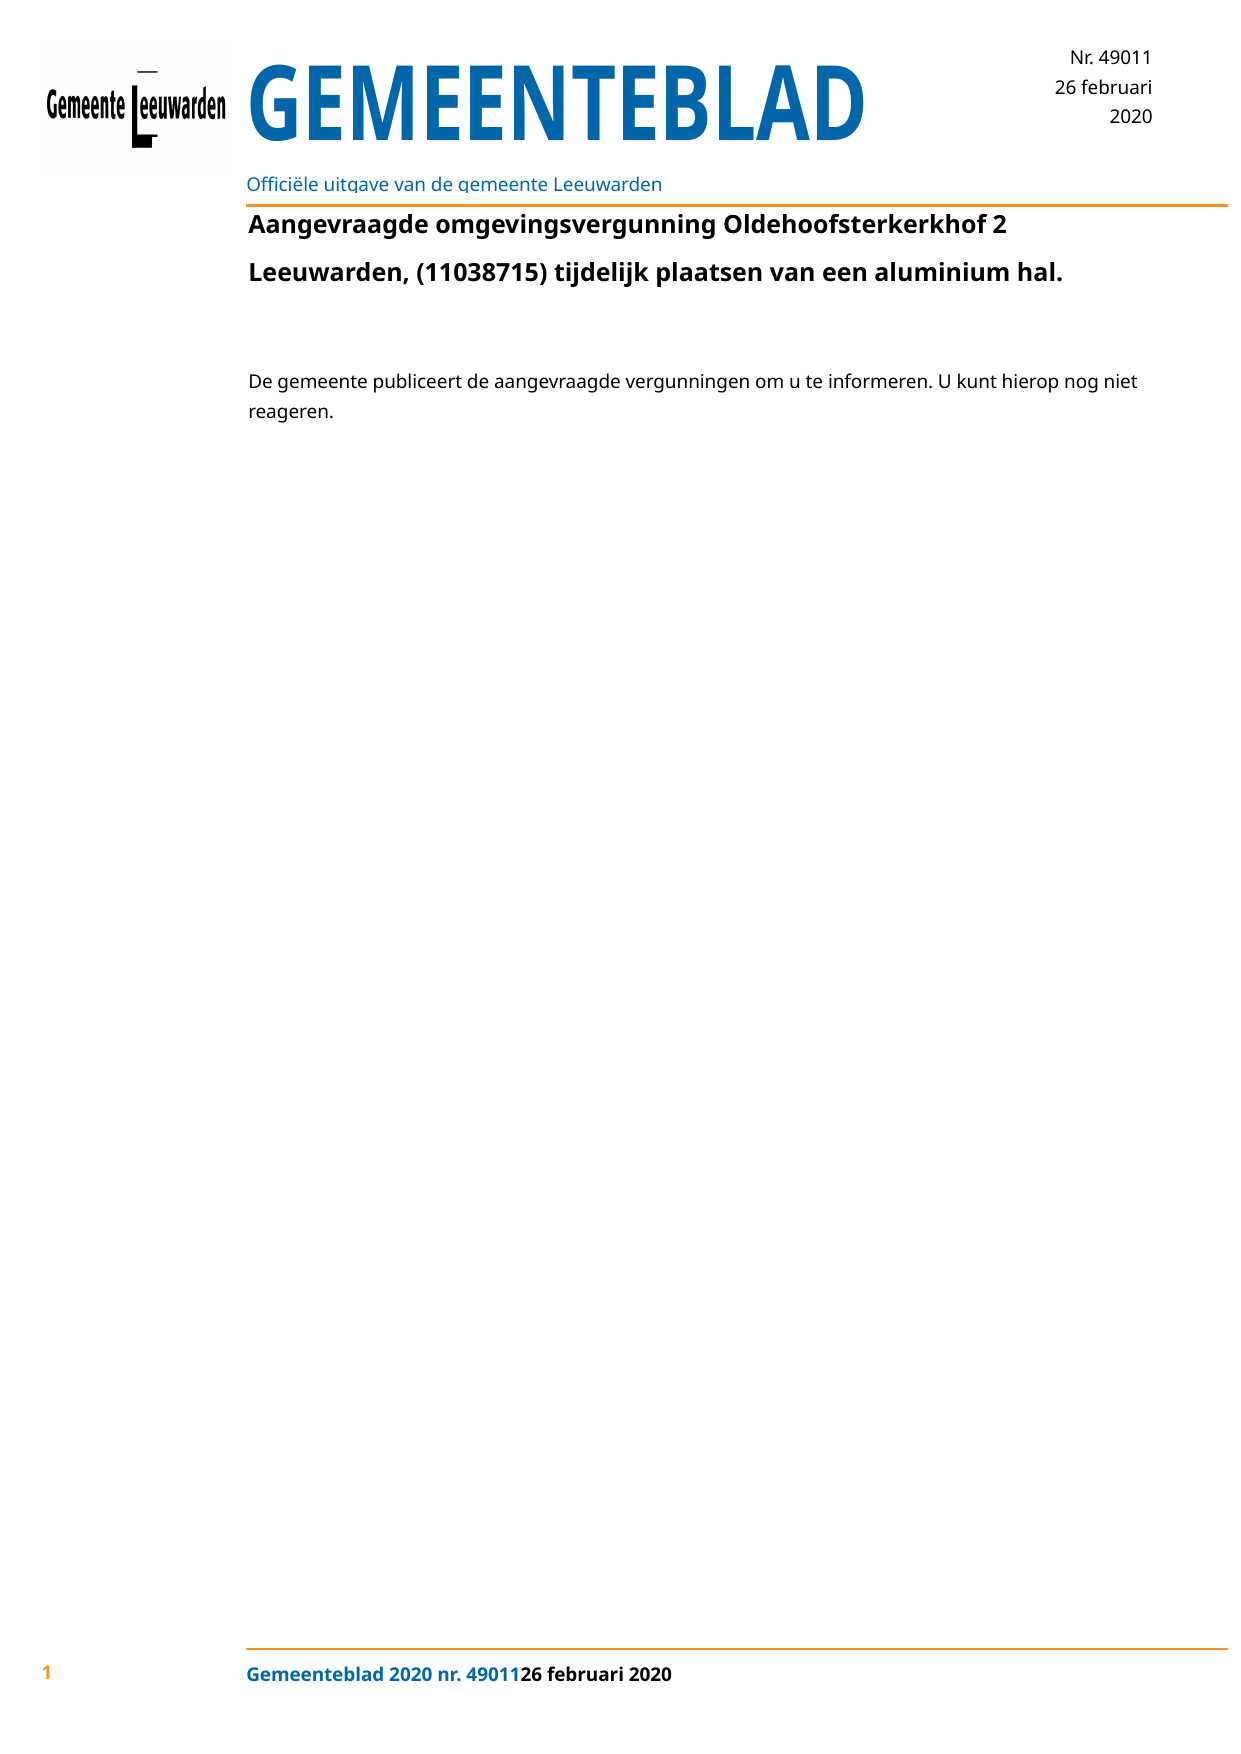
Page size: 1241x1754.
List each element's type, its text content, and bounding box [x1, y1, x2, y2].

text Aangevraagde omgevingsvergunning Oldehoofsterkerkhof 2 Leeuwarden, (11038715) tijdelijk plaatsen van een aluminium hal. [248, 207, 1152, 288]
text De gemeente publiceert de aangevraagde vergunningen om u te informeren. U kunt hierop nog niet reageren. [248, 368, 1152, 424]
picture [41, 47, 231, 172]
